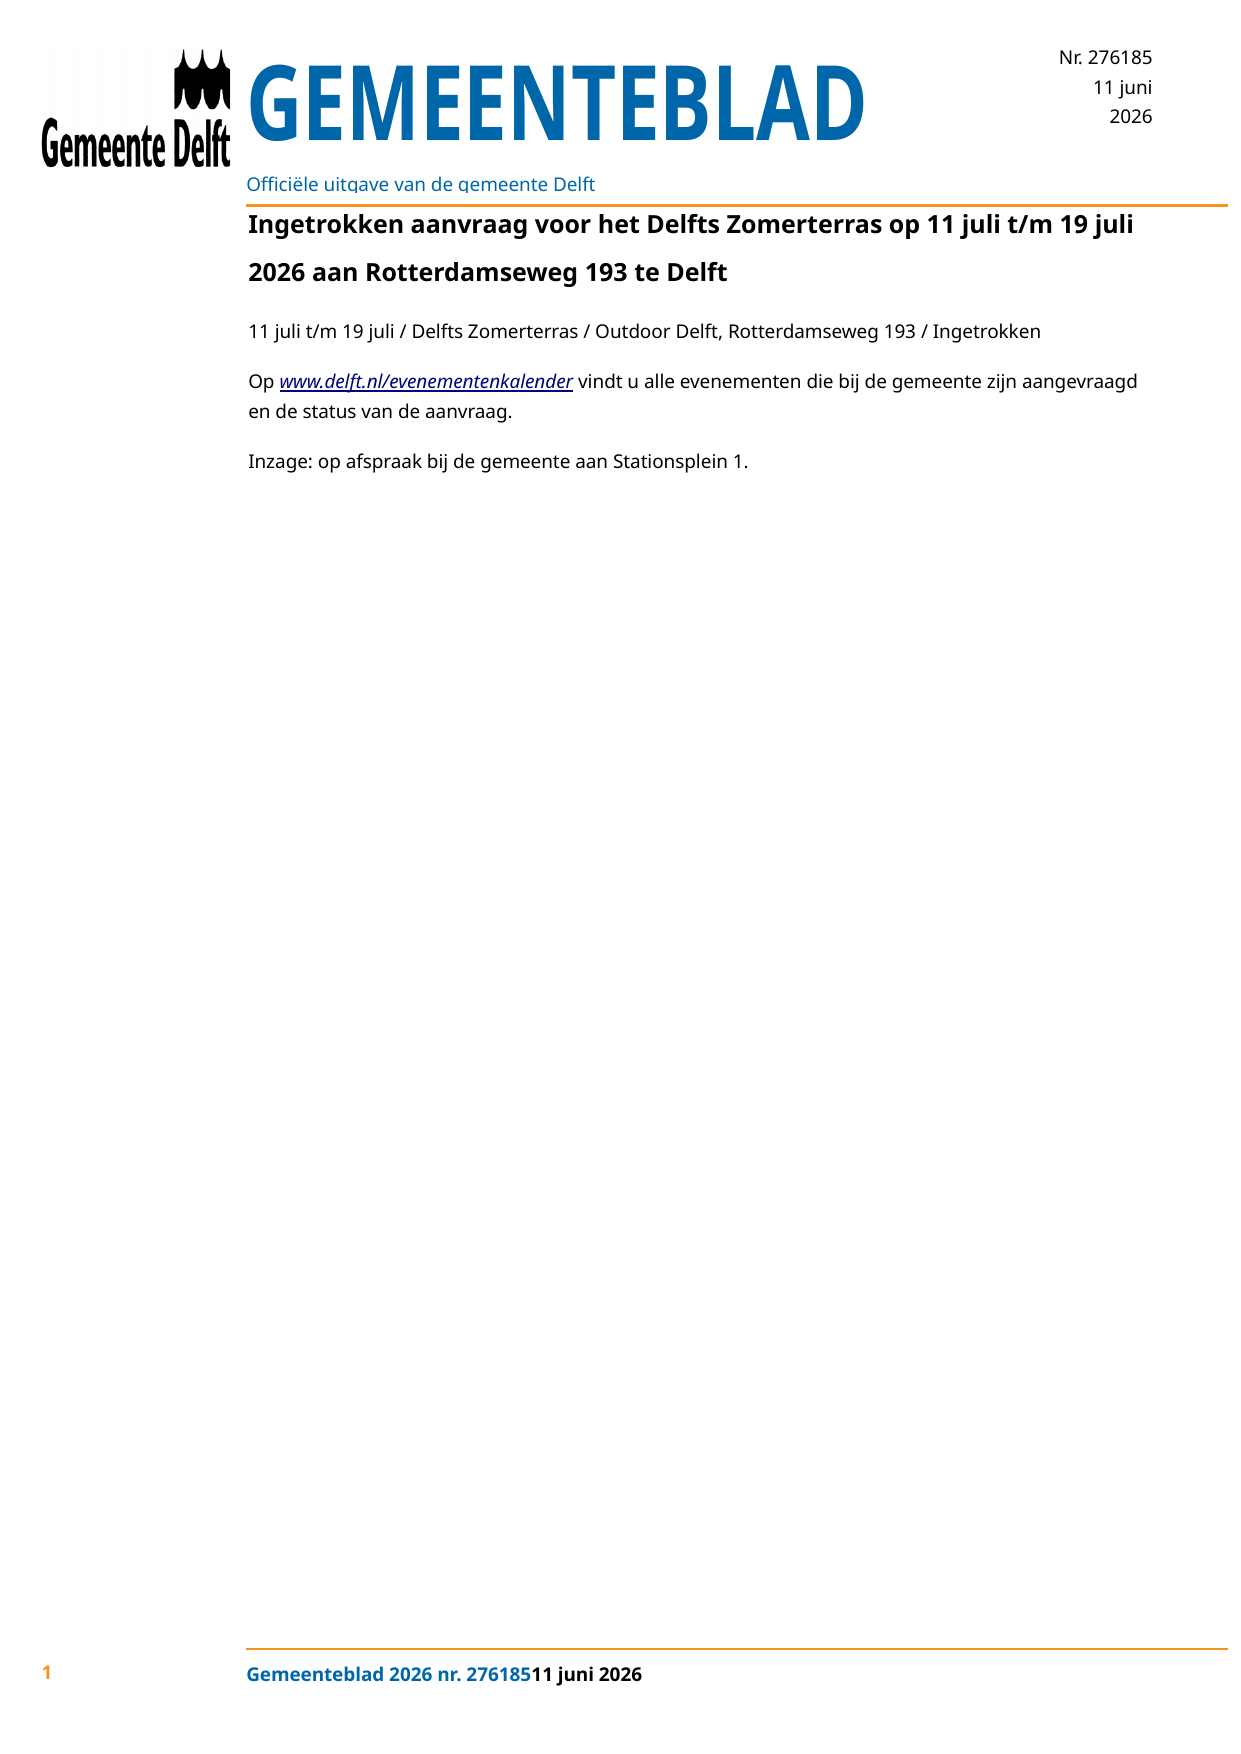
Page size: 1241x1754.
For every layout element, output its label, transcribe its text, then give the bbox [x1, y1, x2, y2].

text Ingetrokken aanvraag voor het Delfts Zomerterras op 11 juli t/m 19 juli 2026 aan Rotterdamseweg 193 te Delft [248, 207, 1152, 288]
text Op www.delft.nl/evenementenkalender vindt u alle evenementen die bij de gemeente zijn aangevraagd en de status van de aanvraag. [248, 368, 1152, 424]
text Inzage: op afspraak bij de gemeente aan Stationsplein 1. [248, 448, 1152, 474]
text 11 juli t/m 19 juli / Delfts Zomerterras / Outdoor Delft, Rotterdamseweg 193 / Ingetrokken [248, 318, 1152, 344]
picture [41, 47, 231, 172]
